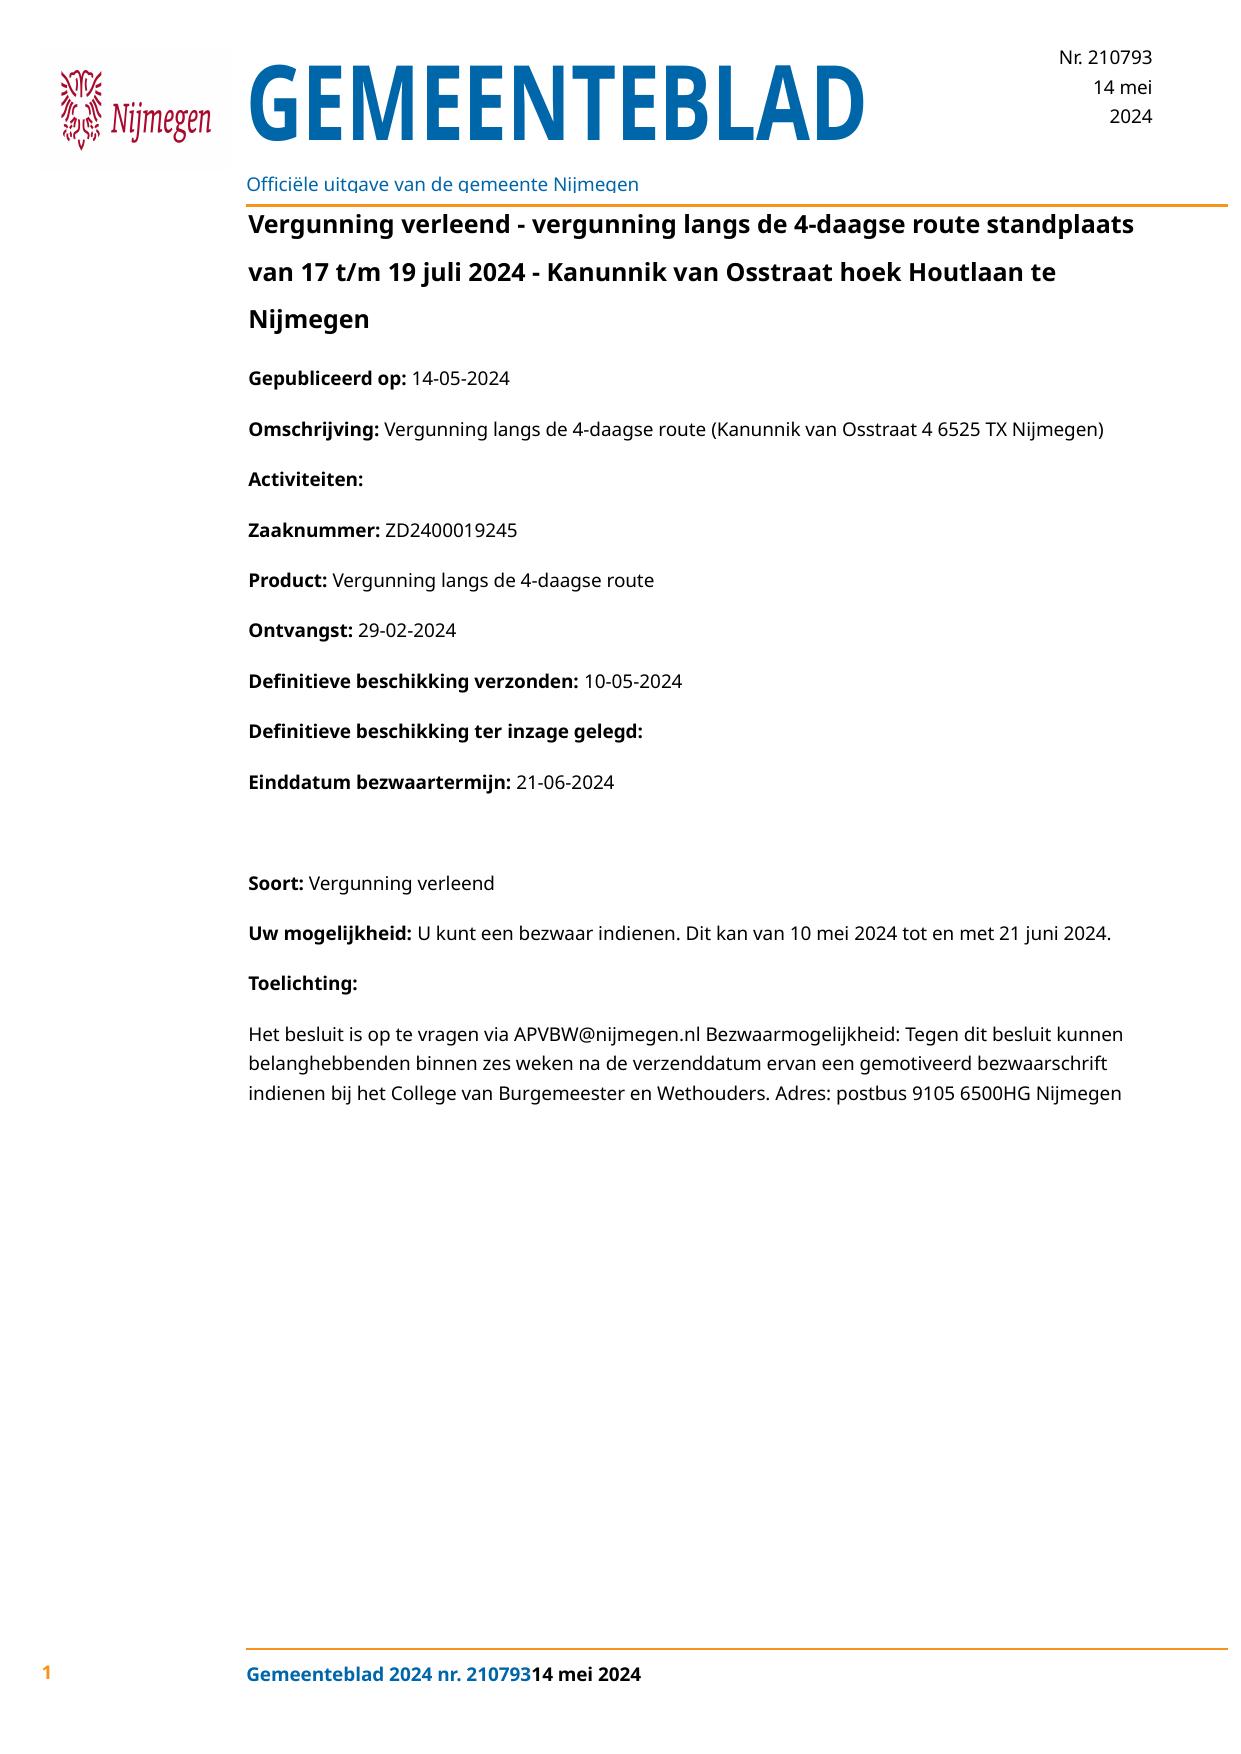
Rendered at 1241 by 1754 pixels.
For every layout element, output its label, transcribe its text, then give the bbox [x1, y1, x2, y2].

text Toelichting: [248, 971, 1152, 996]
text Het besluit is op te vragen via APVBW@nijmegen.nl Bezwaarmogelijkheid: Tegen dit besluit kunnen belanghebbenden binnen zes weken na de verzenddatum ervan een gemotiveerd bezwaarschrift indienen bij het College van Burgemeester en Wethouders. Adres: postbus 9105 6500HG Nijmegen [248, 1021, 1152, 1106]
picture [41, 47, 231, 172]
text Soort: Vergunning verleend [248, 870, 1152, 895]
text Vergunning verleend - vergunning langs de 4-daagse route standplaats van 17 t/m 19 juli 2024 - Kanunnik van Osstraat hoek Houtlaan te Nijmegen [248, 207, 1152, 336]
text Product: Vergunning langs de 4-daagse route [248, 567, 1152, 593]
text Definitieve beschikking verzonden: 10-05-2024 [248, 668, 1152, 694]
text Omschrijving: Vergunning langs de 4-daagse route (Kanunnik van Osstraat 4 6525 TX Nijmegen) [248, 416, 1152, 442]
text Gepubliceerd op: 14-05-2024 [248, 366, 1152, 391]
text Uw mogelijkheid: U kunt een bezwaar indienen. Dit kan van 10 mei 2024 tot en met 21 juni 2024. [248, 920, 1152, 946]
text Einddatum bezwaartermijn: 21-06-2024 [248, 769, 1152, 794]
text Ontvangst: 29-02-2024 [248, 618, 1152, 643]
text Activiteiten: [248, 466, 1152, 492]
text Zaaknummer: ZD2400019245 [248, 517, 1152, 542]
text Definitieve beschikking ter inzage gelegd: [248, 718, 1152, 744]
